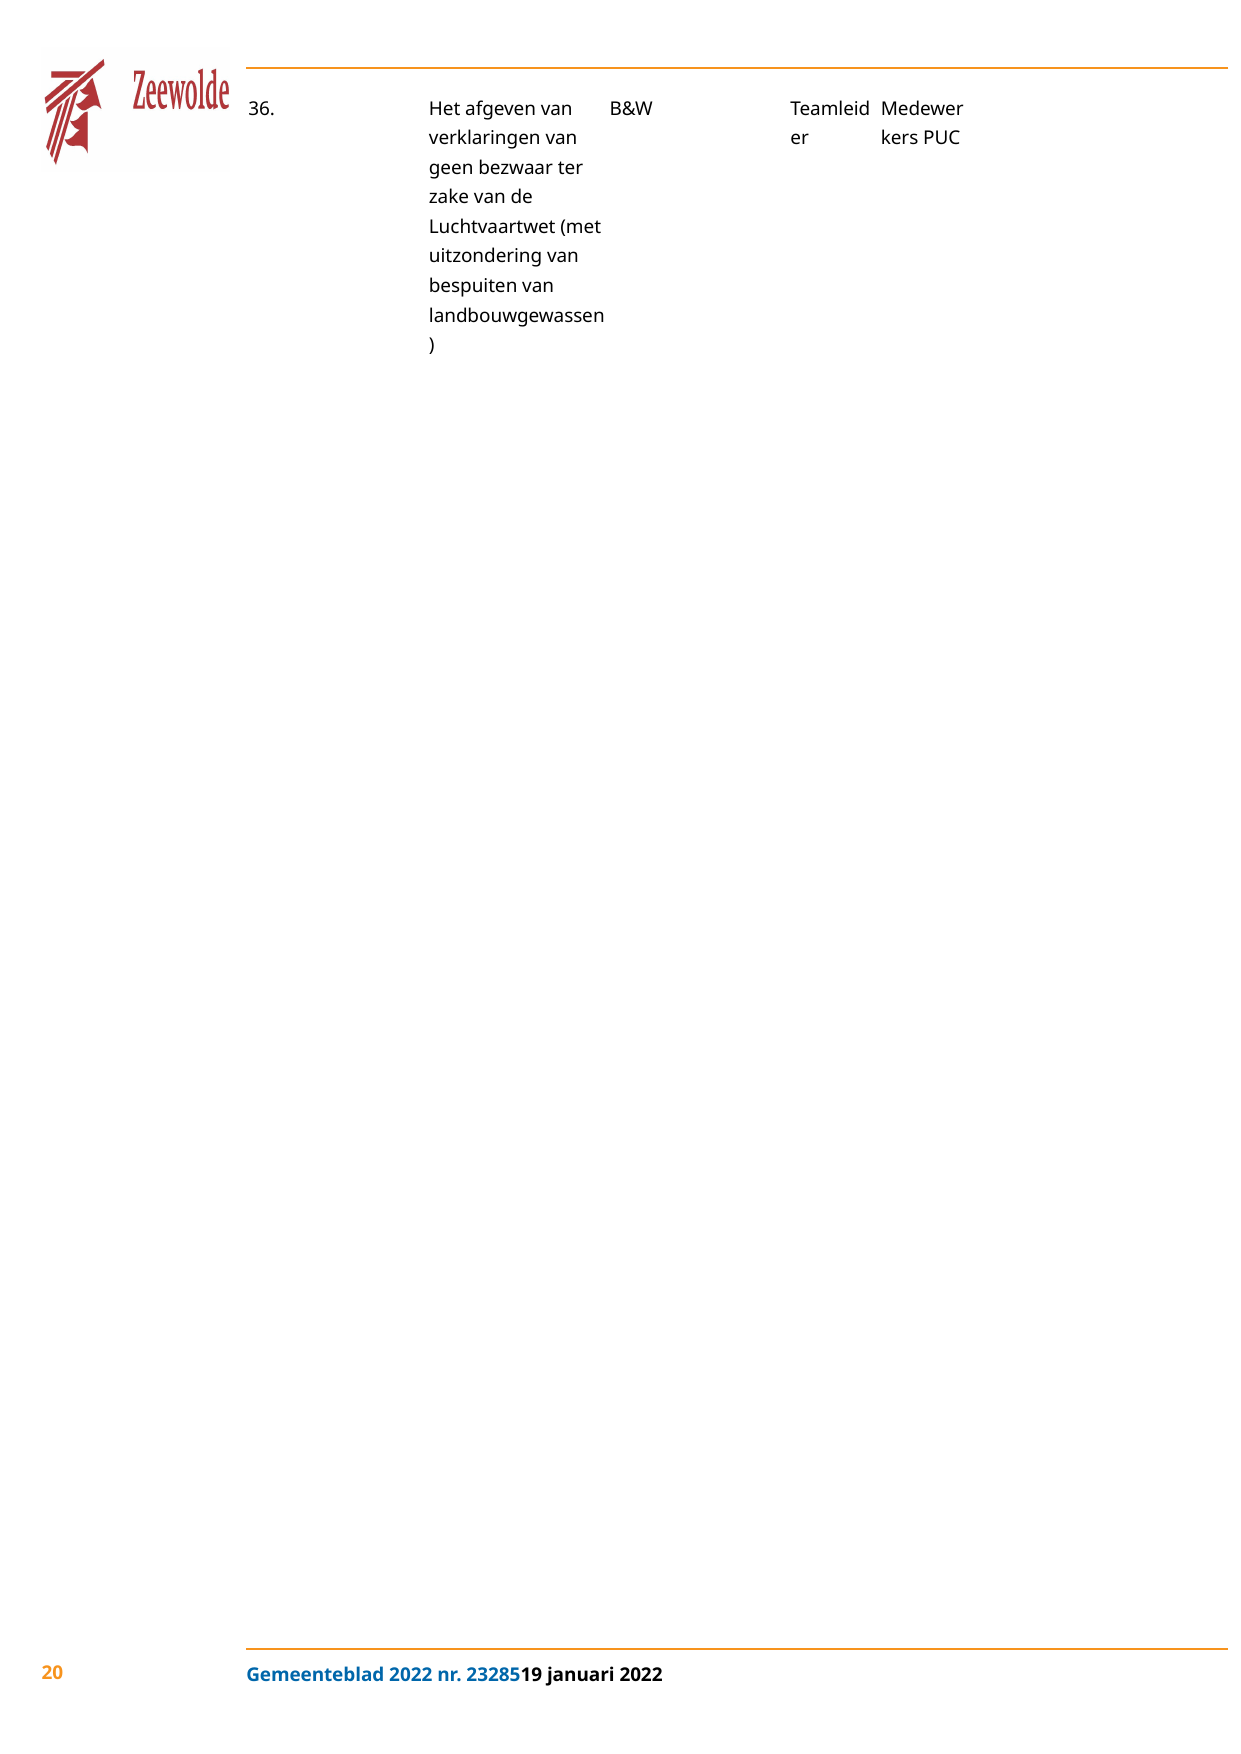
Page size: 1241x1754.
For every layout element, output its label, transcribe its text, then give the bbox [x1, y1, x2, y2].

table_cell Het afgeven van verklaringen van geen bezwaar ter zake van de Luchtvaartwet (met uitzondering van bespuiten van landbouwgewassen) [429, 95, 609, 357]
table_cell B&W [609, 95, 790, 357]
picture [41, 47, 231, 172]
table_cell [971, 95, 1152, 357]
table_cell Teamleider [790, 95, 881, 357]
table_cell 36. [248, 95, 429, 357]
table_cell Medewerkers PUC [881, 95, 971, 357]
